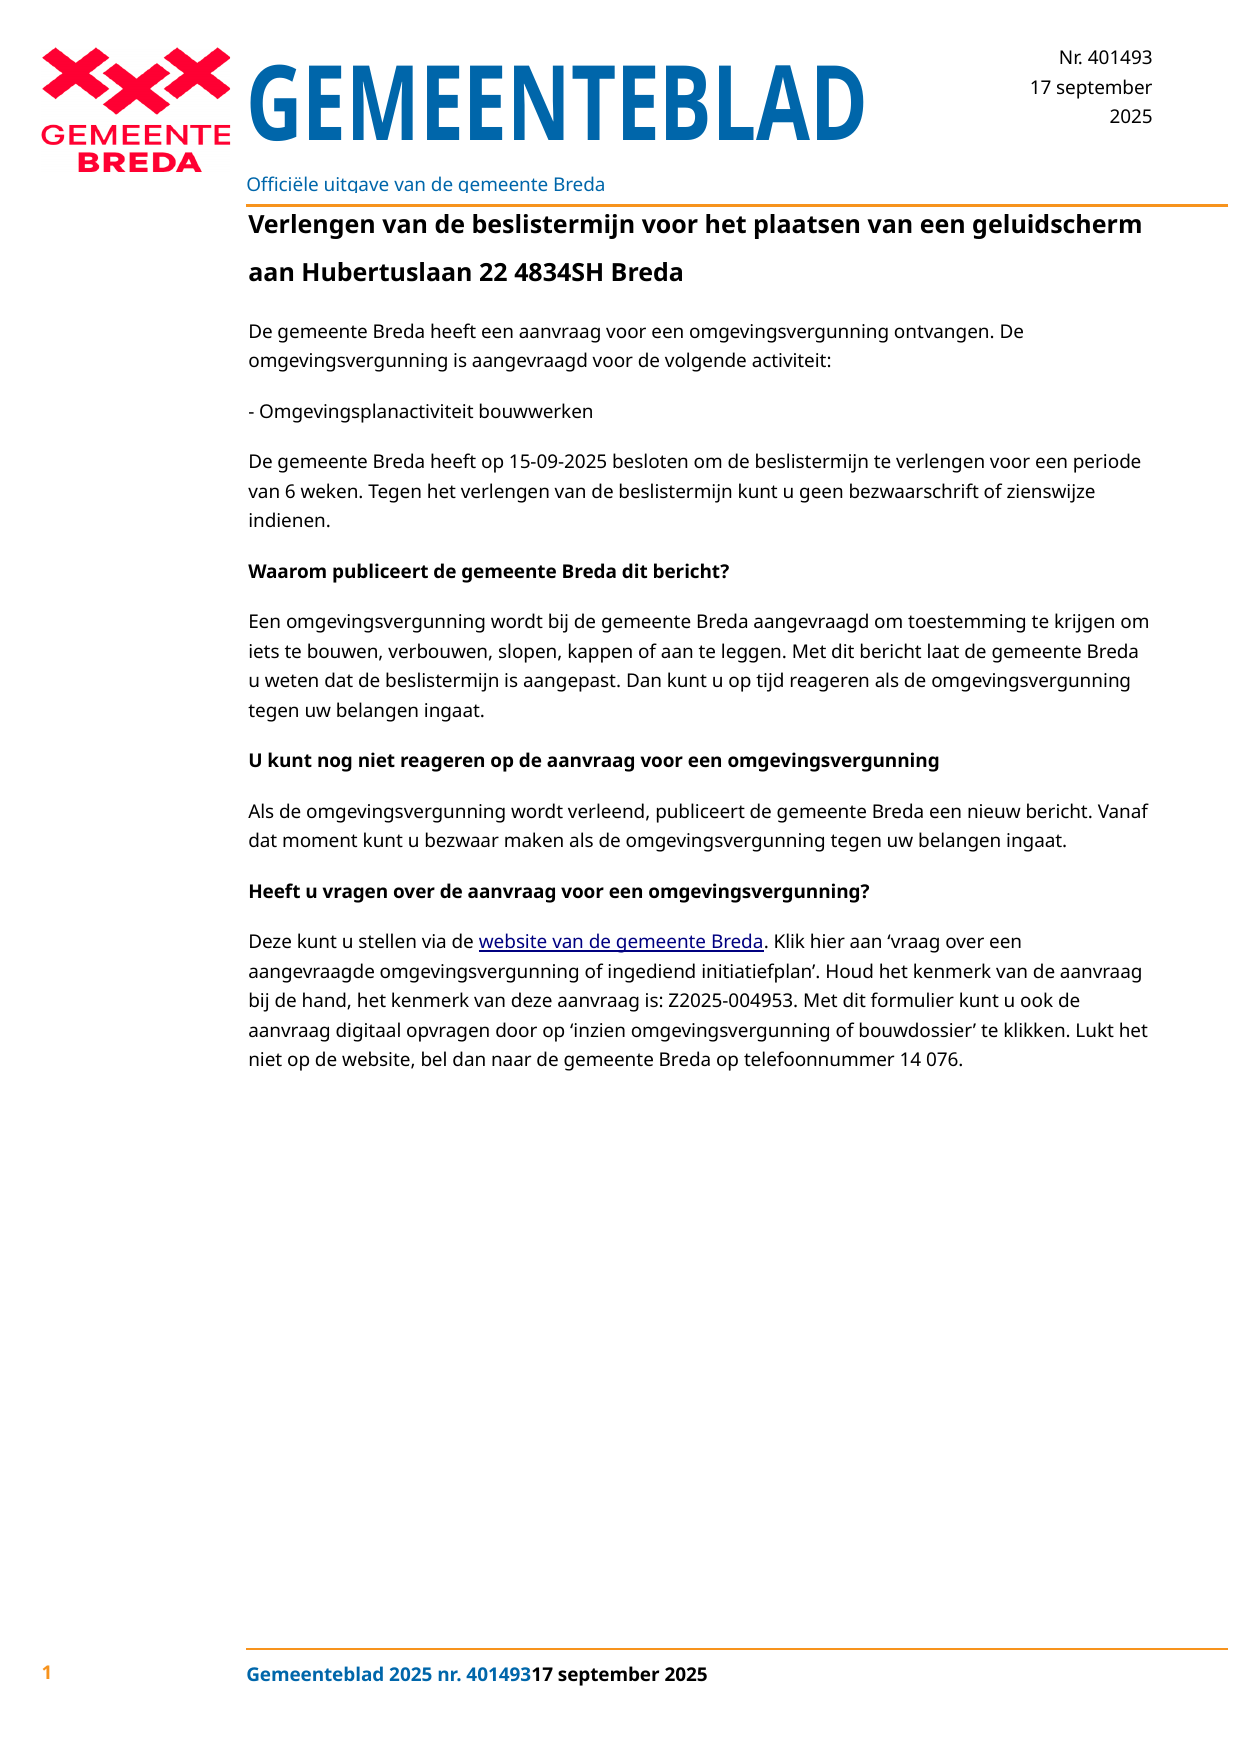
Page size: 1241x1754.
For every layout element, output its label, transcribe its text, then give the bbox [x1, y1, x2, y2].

text Heeft u vragen over de aanvraag voor een omgevingsvergunning? [248, 878, 1152, 904]
text - Omgevingsplanactiviteit bouwwerken [248, 398, 1152, 424]
text Een omgevingsvergunning wordt bij de gemeente Breda aangevraagd om toestemming te krijgen om iets te bouwen, verbouwen, slopen, kappen of aan te leggen. Met dit bericht laat de gemeente Breda u weten dat de beslistermijn is aangepast. Dan kunt u op tijd reageren als de omgevingsvergunning tegen uw belangen ingaat. [248, 608, 1152, 723]
text Verlengen van de beslistermijn voor het plaatsen van een geluidscherm aan Hubertuslaan 22 4834SH Breda [248, 207, 1152, 288]
picture [41, 47, 231, 172]
text Als de omgevingsvergunning wordt verleend, publiceert de gemeente Breda een nieuw bericht. Vanaf dat moment kunt u bezwaar maken als de omgevingsvergunning tegen uw belangen ingaat. [248, 798, 1152, 853]
text De gemeente Breda heeft op 15-09-2025 besloten om de beslistermijn te verlengen voor een periode van 6 weken. Tegen het verlengen van de beslistermijn kunt u geen bezwaarschrift of zienswijze indienen. [248, 448, 1152, 533]
text De gemeente Breda heeft een aanvraag voor een omgevingsvergunning ontvangen. De omgevingsvergunning is aangevraagd voor de volgende activiteit: [248, 318, 1152, 373]
text Deze kunt u stellen via de website van de gemeente Breda. Klik hier aan ‘vraag over een aangevraagde omgevingsvergunning of ingediend initiatiefplan’. Houd het kenmerk van de aanvraag bij de hand, het kenmerk van deze aanvraag is: Z2025-004953. Met dit formulier kunt u ook de aanvraag digitaal opvragen door op ‘inzien omgevingsvergunning of bouwdossier’ te klikken. Lukt het niet op de website, bel dan naar de gemeente Breda op telefoonnummer 14 076. [248, 928, 1152, 1072]
text U kunt nog niet reageren op de aanvraag voor een omgevingsvergunning [248, 747, 1152, 773]
text Waarom publiceert de gemeente Breda dit bericht? [248, 558, 1152, 584]
